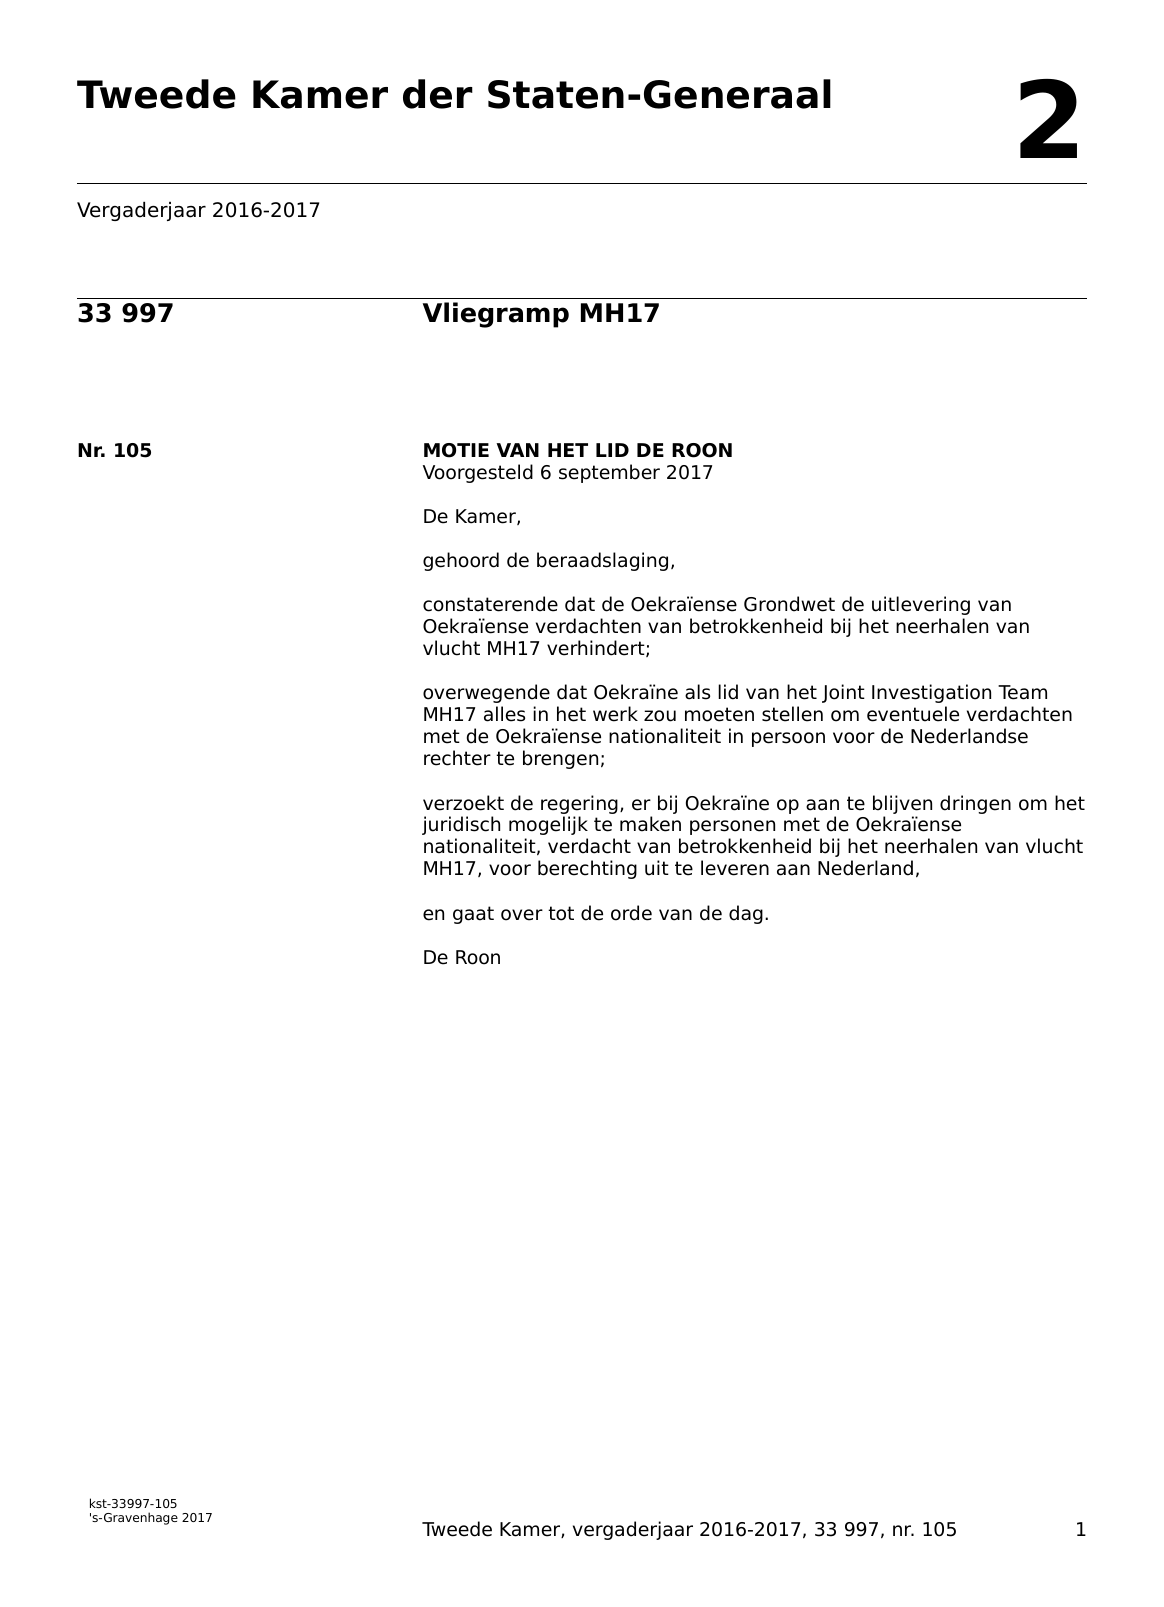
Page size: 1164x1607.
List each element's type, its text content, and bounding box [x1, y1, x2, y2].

text verzoekt de regering, er bij Oekraïne op aan te blijven dringen om het juridisch mogelijk te maken personen met de Oekraïense nationaliteit, verdacht van betrokkenheid bij het neerhalen van vlucht MH17, voor berechting uit te leveren aan Nederland, [422, 792, 1087, 880]
text en gaat over tot de orde van de dag. [422, 902, 1087, 924]
table_header 2 [886, 59, 1087, 183]
text kst-33997-105 [88, 1497, 323, 1511]
text constaterende dat de Oekraïense Grondwet de uitlevering van Oekraïense verdachten van betrokkenheid bij het neerhalen van vlucht MH17 verhindert; [422, 594, 1087, 660]
text 's-Gravenhage 2017 [88, 1511, 323, 1525]
table_header Tweede Kamer der Staten-Generaal [77, 59, 886, 183]
text gehoord de beraadslaging, [422, 550, 1087, 572]
text De Kamer, [422, 506, 1087, 528]
subtitle Nr. 105 MOTIE VAN HET LID DE ROON [77, 440, 1087, 462]
table_cell Vergaderjaar 2016-2017 [77, 184, 1087, 298]
text Voorgesteld 6 september 2017 [422, 462, 1087, 484]
text De Roon [422, 947, 1087, 969]
text overwegende dat Oekraïne als lid van het Joint Investigation Team MH17 alles in het werk zou moeten stellen om eventuele verdachten met de Oekraïense nationaliteit in persoon voor de Nederlandse rechter te brengen; [422, 682, 1087, 770]
subtitle 33 997 Vliegramp MH17 [77, 299, 1087, 329]
